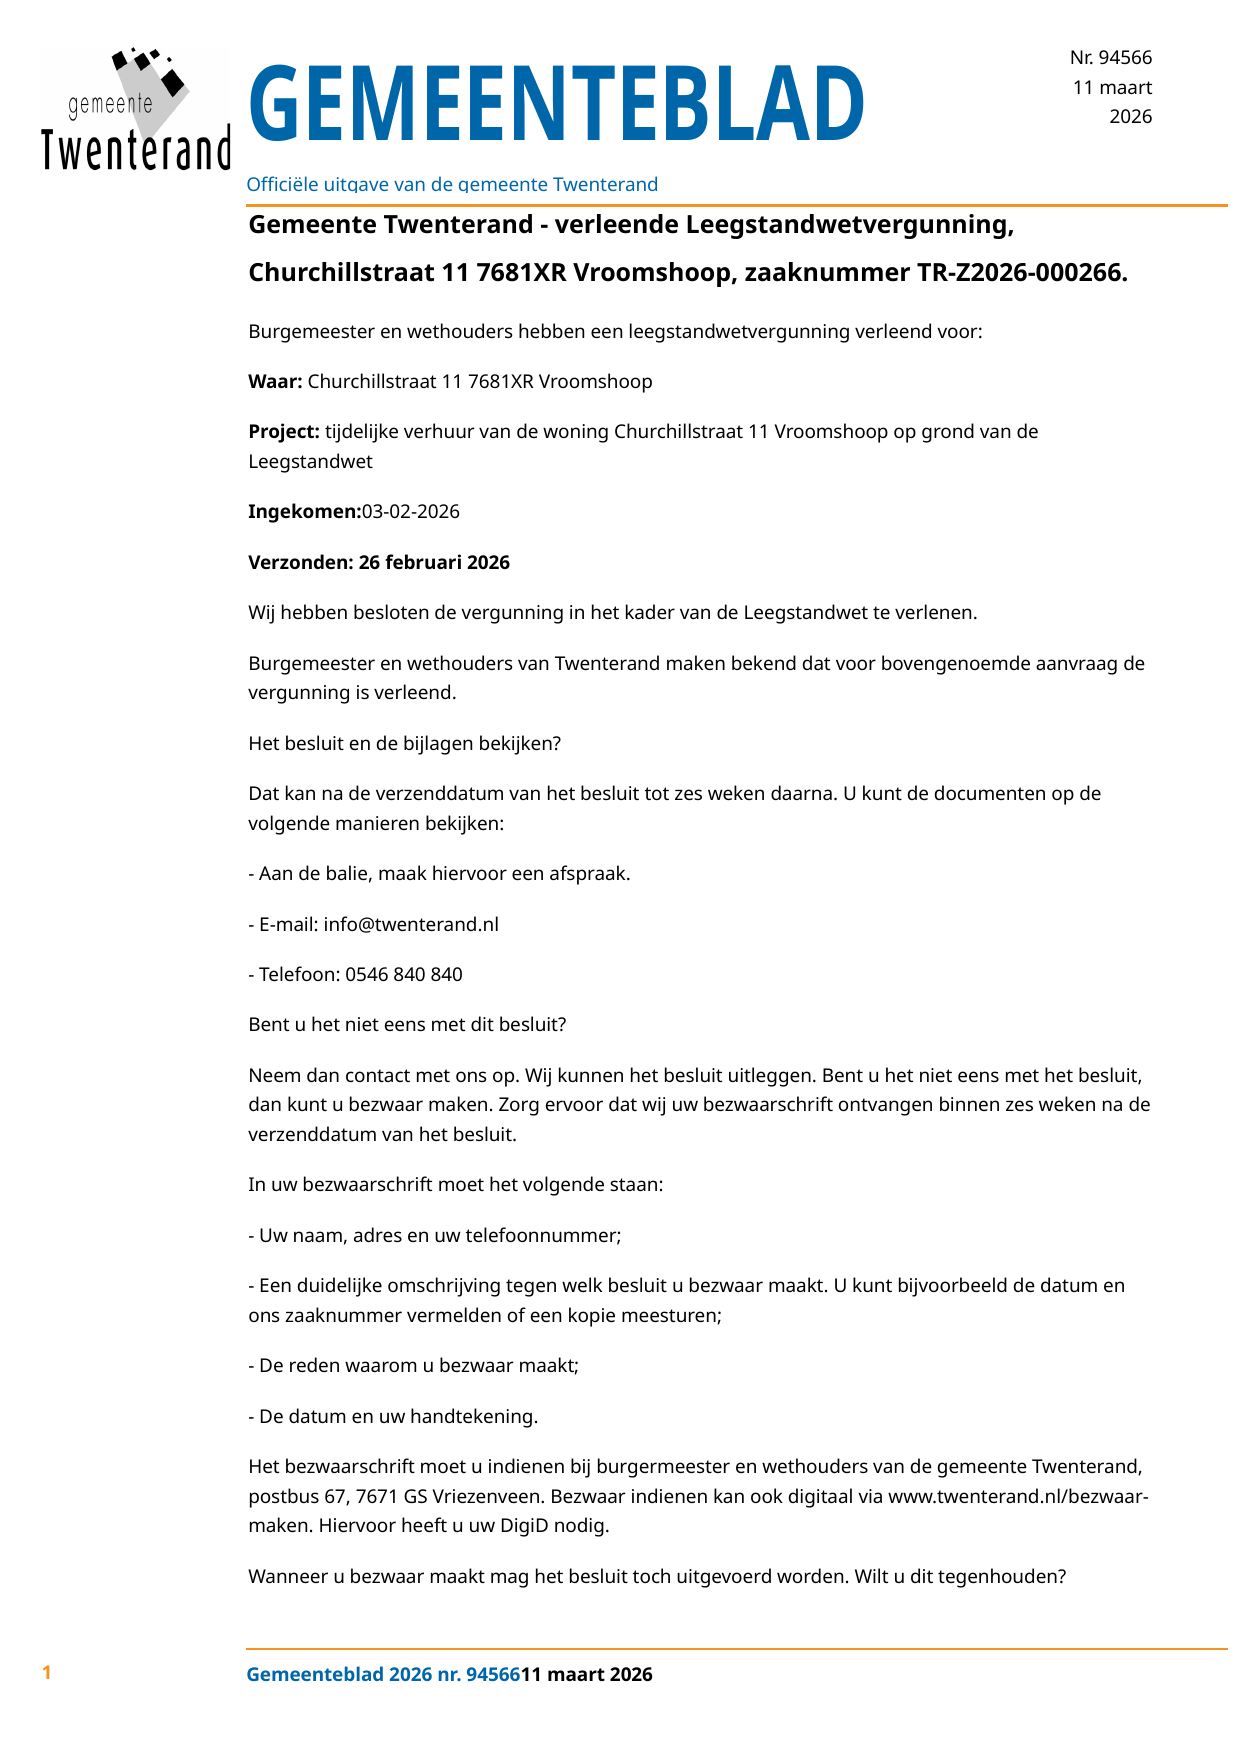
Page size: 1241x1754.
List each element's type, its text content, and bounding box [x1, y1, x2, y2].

text - Aan de balie, maak hiervoor een afspraak. [248, 860, 1152, 886]
text - Telefoon: 0546 840 840 [248, 961, 1152, 987]
text - Een duidelijke omschrijving tegen welk besluit u bezwaar maakt. U kunt bijvoorbeeld de datum en ons zaaknummer vermelden of een kopie meesturen; [248, 1272, 1152, 1328]
picture [41, 47, 231, 172]
text Ingekomen:03-02-2026 [248, 499, 1152, 524]
text Waar: Churchillstraat 11 7681XR Vroomshoop [248, 368, 1152, 394]
text - E-mail: info@twenterand.nl [248, 911, 1152, 937]
text - De reden waarom u bezwaar maakt; [248, 1352, 1152, 1378]
text Het bezwaarschrift moet u indienen bij burgermeester en wethouders van de gemeente Twenterand, postbus 67, 7671 GS Vriezenveen. Bezwaar indienen kan ook digitaal via www.twenterand.nl/bezwaar-maken. Hiervoor heeft u uw DigiD nodig. [248, 1453, 1152, 1538]
text Project: tijdelijke verhuur van de woning Churchillstraat 11 Vroomshoop op grond van de Leegstandwet [248, 419, 1152, 474]
text Wanneer u bezwaar maakt mag het besluit toch uitgevoerd worden. Wilt u dit tegenhouden? [248, 1563, 1152, 1589]
text Burgemeester en wethouders hebben een leegstandwetvergunning verleend voor: [248, 318, 1152, 344]
text Wij hebben besloten de vergunning in het kader van de Leegstandwet te verlenen. [248, 599, 1152, 625]
text Verzonden: 26 februari 2026 [248, 549, 1152, 575]
text Neem dan contact met ons op. Wij kunnen het besluit uitleggen. Bent u het niet eens met het besluit, dan kunt u bezwaar maken. Zorg ervoor dat wij uw bezwaarschrift ontvangen binnen zes weken na de verzenddatum van het besluit. [248, 1062, 1152, 1147]
text Dat kan na de verzenddatum van het besluit tot zes weken daarna. U kunt de documenten op de volgende manieren bekijken: [248, 780, 1152, 836]
text In uw bezwaarschrift moet het volgende staan: [248, 1172, 1152, 1197]
text Bent u het niet eens met dit besluit? [248, 1012, 1152, 1037]
text Burgemeester en wethouders van Twenterand maken bekend dat voor bovengenoemde aanvraag de vergunning is verleend. [248, 650, 1152, 705]
text - Uw naam, adres en uw telefoonnummer; [248, 1222, 1152, 1248]
text Het besluit en de bijlagen bekijken? [248, 730, 1152, 756]
text - De datum en uw handtekening. [248, 1403, 1152, 1429]
text Gemeente Twenterand - verleende Leegstandwetvergunning, Churchillstraat 11 7681XR Vroomshoop, zaaknummer TR-Z2026-000266. [248, 207, 1152, 288]
